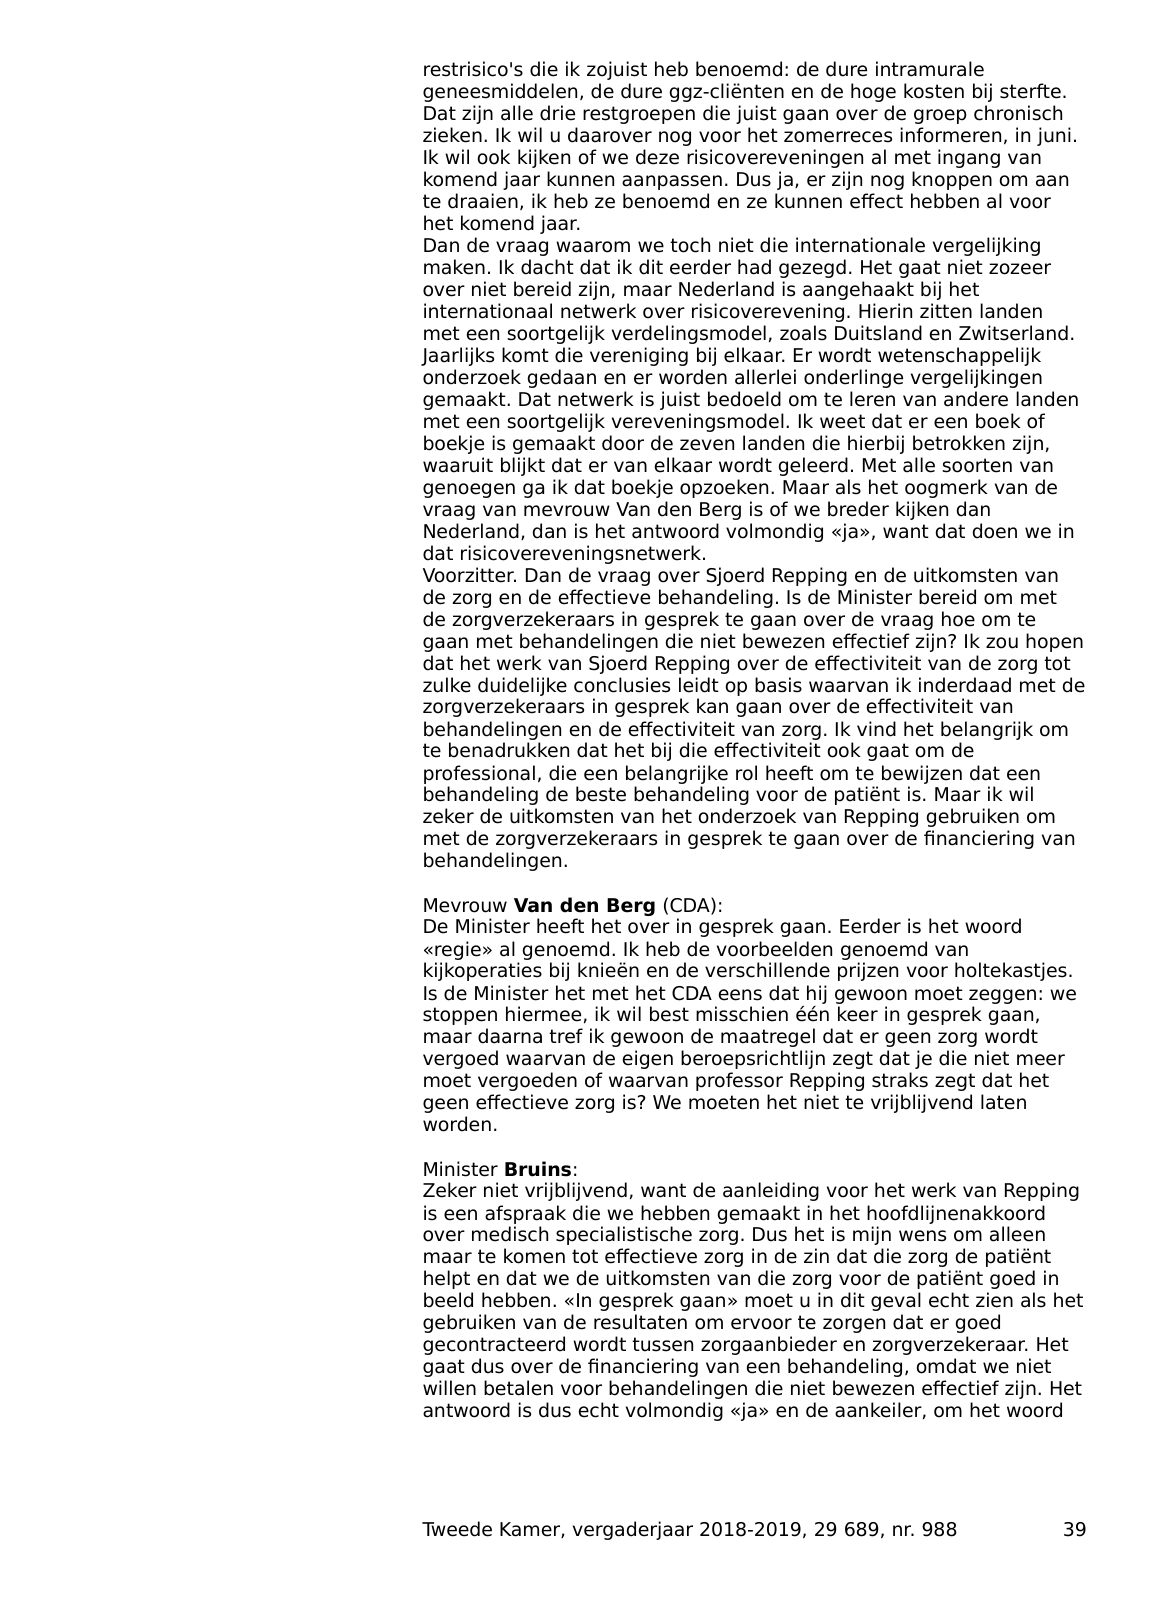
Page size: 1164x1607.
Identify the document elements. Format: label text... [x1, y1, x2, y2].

text Dan de vraag waarom we toch niet die internationale vergelijking maken. Ik dacht dat ik dit eerder had gezegd. Het gaat niet zozeer over niet bereid zijn, maar Nederland is aangehaakt bij het internationaal netwerk over risicoverevening. Hierin zitten landen met een soortgelijk verdelingsmodel, zoals Duitsland en Zwitserland. Jaarlijks komt die vereniging bij elkaar. Er wordt wetenschappelijk onderzoek gedaan en er worden allerlei onderlinge vergelijkingen gemaakt. Dat netwerk is juist bedoeld om te leren van andere landen met een soortgelijk vereveningsmodel. Ik weet dat er een boek of boekje is gemaakt door de zeven landen die hierbij betrokken zijn, waaruit blijkt dat er van elkaar wordt geleerd. Met alle soorten van genoegen ga ik dat boekje opzoeken. Maar als het oogmerk van de vraag van mevrouw Van den Berg is of we breder kijken dan Nederland, dan is het antwoord volmondig «ja», want dat doen we in dat risicovereveningsnetwerk. [422, 235, 1087, 564]
text Zeker niet vrijblijvend, want de aanleiding voor het werk van Repping is een afspraak die we hebben gemaakt in het hoofdlijnenakkoord over medisch specialistische zorg. Dus het is mijn wens om alleen maar te komen tot effectieve zorg in de zin dat die zorg de patiënt helpt en dat we de uitkomsten van die zorg voor de patiënt goed in beeld hebben. «In gesprek gaan» moet u in dit geval echt zien als het gebruiken van de resultaten om ervoor te zorgen dat er goed gecontracteerd wordt tussen zorgaanbieder en zorgverzekeraar. Het gaat dus over de financiering van een behandeling, omdat we niet willen betalen voor behandelingen die niet bewezen effectief zijn. Het antwoord is dus echt volmondig «ja» en de aankeiler, om het woord [422, 1180, 1087, 1422]
text Mevrouw Van den Berg (CDA): [422, 894, 1087, 916]
text De Minister heeft het over in gesprek gaan. Eerder is het woord «regie» al genoemd. Ik heb de voorbeelden genoemd van kijkoperaties bij knieën en de verschillende prijzen voor holtekastjes. Is de Minister het met het CDA eens dat hij gewoon moet zeggen: we stoppen hiermee, ik wil best misschien één keer in gesprek gaan, maar daarna tref ik gewoon de maatregel dat er geen zorg wordt vergoed waarvan de eigen beroepsrichtlijn zegt dat je die niet meer moet vergoeden of waarvan professor Repping straks zegt dat het geen effectieve zorg is? We moeten het niet te vrijblijvend laten worden. [422, 916, 1087, 1136]
text Voorzitter. Dan de vraag over Sjoerd Repping en de uitkomsten van de zorg en de effectieve behandeling. Is de Minister bereid om met de zorgverzekeraars in gesprek te gaan over de vraag hoe om te gaan met behandelingen die niet bewezen effectief zijn? Ik zou hopen dat het werk van Sjoerd Repping over de effectiviteit van de zorg tot zulke duidelijke conclusies leidt op basis waarvan ik inderdaad met de zorgverzekeraars in gesprek kan gaan over de effectiviteit van behandelingen en de effectiviteit van zorg. Ik vind het belangrijk om te benadrukken dat het bij die effectiviteit ook gaat om de professional, die een belangrijke rol heeft om te bewijzen dat een behandeling de beste behandeling voor de patiënt is. Maar ik wil zeker de uitkomsten van het onderzoek van Repping gebruiken om met de zorgverzekeraars in gesprek te gaan over de financiering van behandelingen. [422, 564, 1087, 872]
text restrisico's die ik zojuist heb benoemd: de dure intramurale geneesmiddelen, de dure ggz-cliënten en de hoge kosten bij sterfte. Dat zijn alle drie restgroepen die juist gaan over de groep chronisch zieken. Ik wil u daarover nog voor het zomerreces informeren, in juni. Ik wil ook kijken of we deze risicovereveningen al met ingang van komend jaar kunnen aanpassen. Dus ja, er zijn nog knoppen om aan te draaien, ik heb ze benoemd en ze kunnen effect hebben al voor het komend jaar. [422, 59, 1087, 235]
text Minister Bruins: [422, 1158, 1087, 1180]
